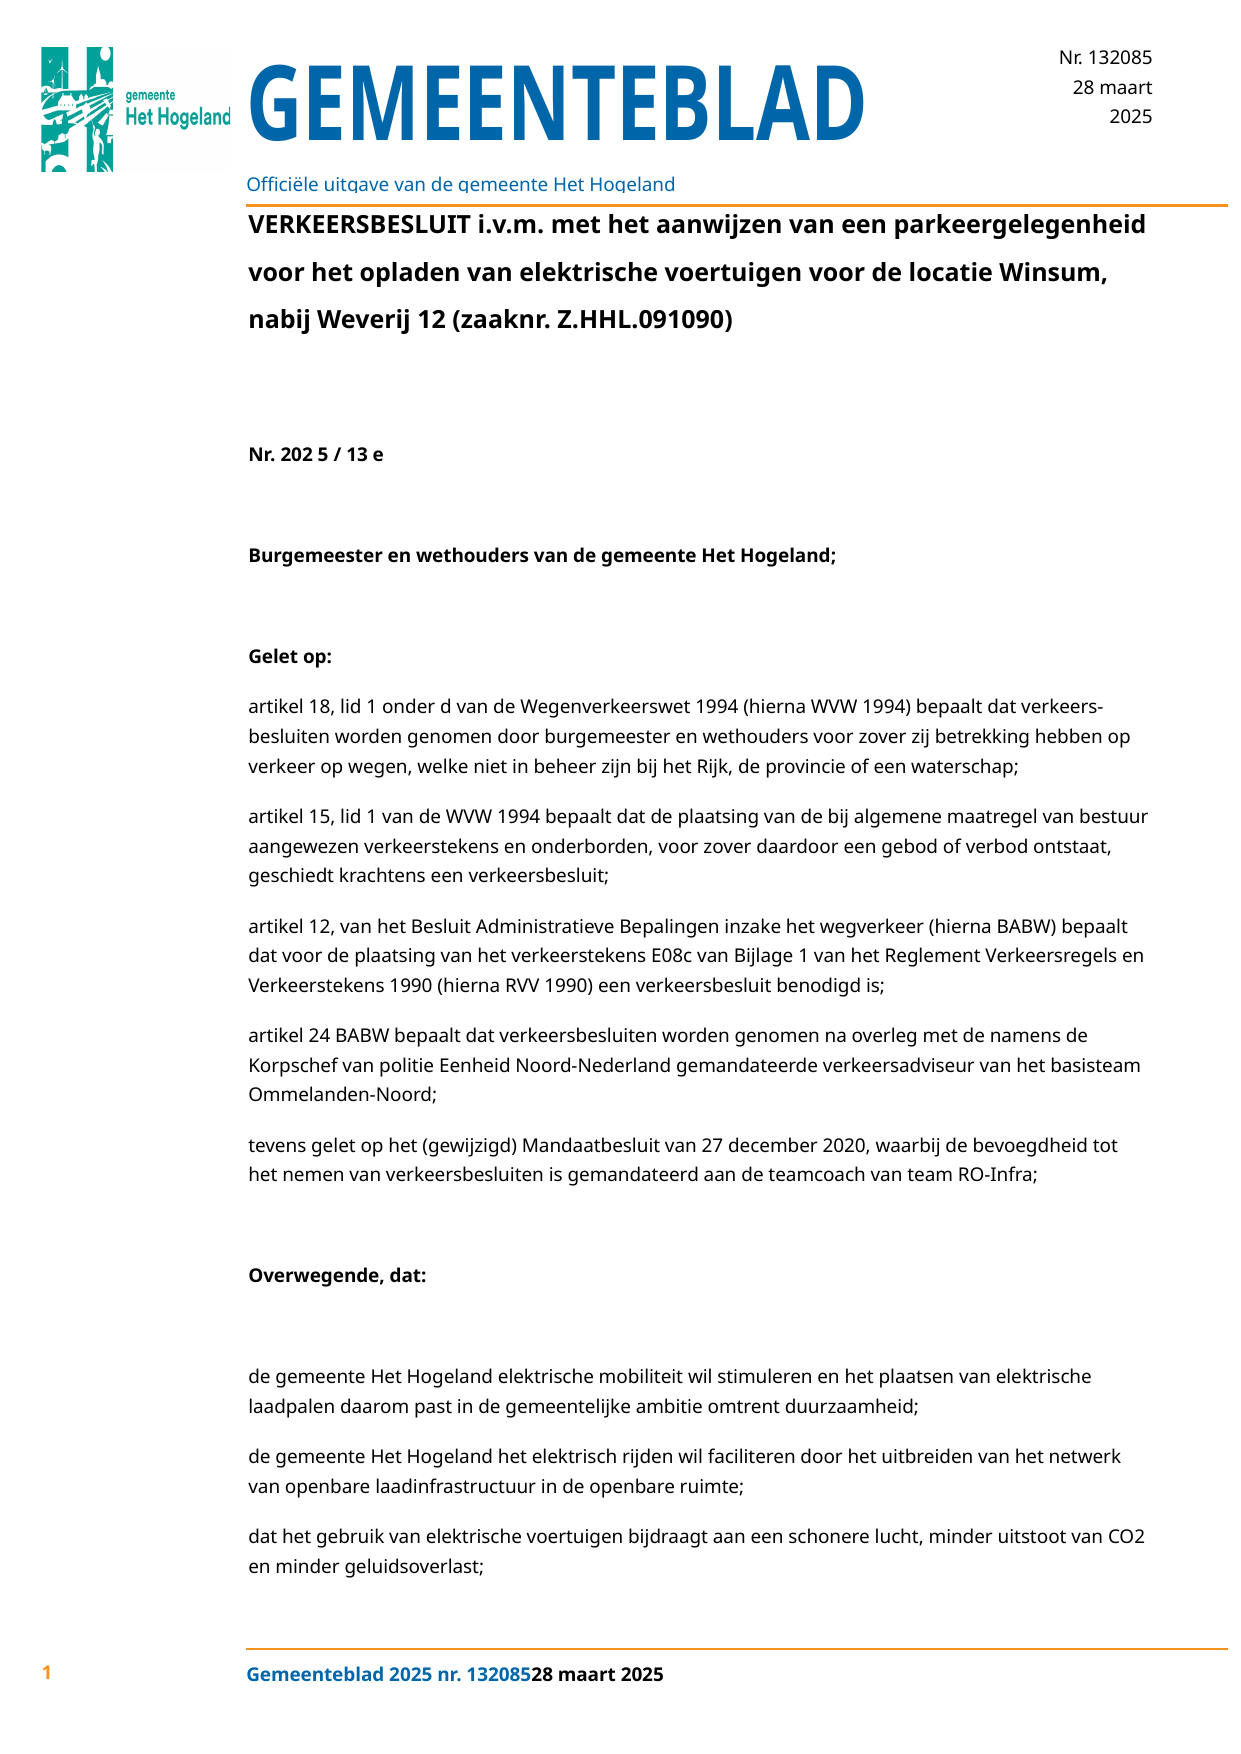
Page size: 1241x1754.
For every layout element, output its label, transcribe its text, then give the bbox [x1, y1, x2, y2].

text de gemeente Het Hogeland elektrische mobiliteit wil stimuleren en het plaatsen van elektrische laadpalen daarom past in de gemeentelijke ambitie omtrent duurzaamheid; [248, 1363, 1152, 1419]
picture [41, 47, 231, 172]
text Gelet op: [248, 643, 1152, 669]
text de gemeente Het Hogeland het elektrisch rijden wil faciliteren door het uitbreiden van het netwerk van openbare laadinfrastructuur in de openbare ruimte; [248, 1443, 1152, 1499]
text VERKEERSBESLUIT i.v.m. met het aanwijzen van een parkeergelegenheid voor het opladen van elektrische voertuigen voor de locatie Winsum, nabij Weverij 12 (zaaknr. Z.HHL.091090) [248, 207, 1152, 336]
text artikel 24 BABW bepaalt dat verkeersbesluiten worden genomen na overleg met de namens de Korpschef van politie Eenheid Noord-Nederland gemandateerde verkeersadviseur van het basisteam Ommelanden-Noord; [248, 1022, 1152, 1107]
text Nr. 202 5 / 13 e [248, 442, 1152, 467]
text tevens gelet op het (gewijzigd) Mandaatbesluit van 27 december 2020, waarbij de bevoegdheid tot het nemen van verkeersbesluiten is gemandateerd aan de teamcoach van team RO-Infra; [248, 1132, 1152, 1187]
text Burgemeester en wethouders van de gemeente Het Hogeland; [248, 542, 1152, 568]
text artikel 15, lid 1 van de WVW 1994 bepaalt dat de plaatsing van de bij algemene maatregel van bestuur aangewezen verkeerstekens en onderborden, voor zover daardoor een gebod of verbod ontstaat, geschiedt krachtens een verkeersbesluit; [248, 803, 1152, 888]
text dat het gebruik van elektrische voertuigen bijdraagt aan een schonere lucht, minder uitstoot van CO2 en minder geluidsoverlast; [248, 1523, 1152, 1579]
text artikel 12, van het Besluit Administratieve Bepalingen inzake het wegverkeer (hierna BABW) bepaalt dat voor de plaatsing van het verkeerstekens E08c van Bijlage 1 van het Reglement Verkeersregels en Verkeerstekens 1990 (hierna RVV 1990) een verkeersbesluit benodigd is; [248, 913, 1152, 998]
text artikel 18, lid 1 onder d van de Wegenverkeerswet 1994 (hierna WVW 1994) bepaalt dat verkeers-besluiten worden genomen door burgemeester en wethouders voor zover zij betrekking hebben op verkeer op wegen, welke niet in beheer zijn bij het Rijk, de provincie of een waterschap; [248, 694, 1152, 779]
text Overwegende, dat: [248, 1262, 1152, 1288]
